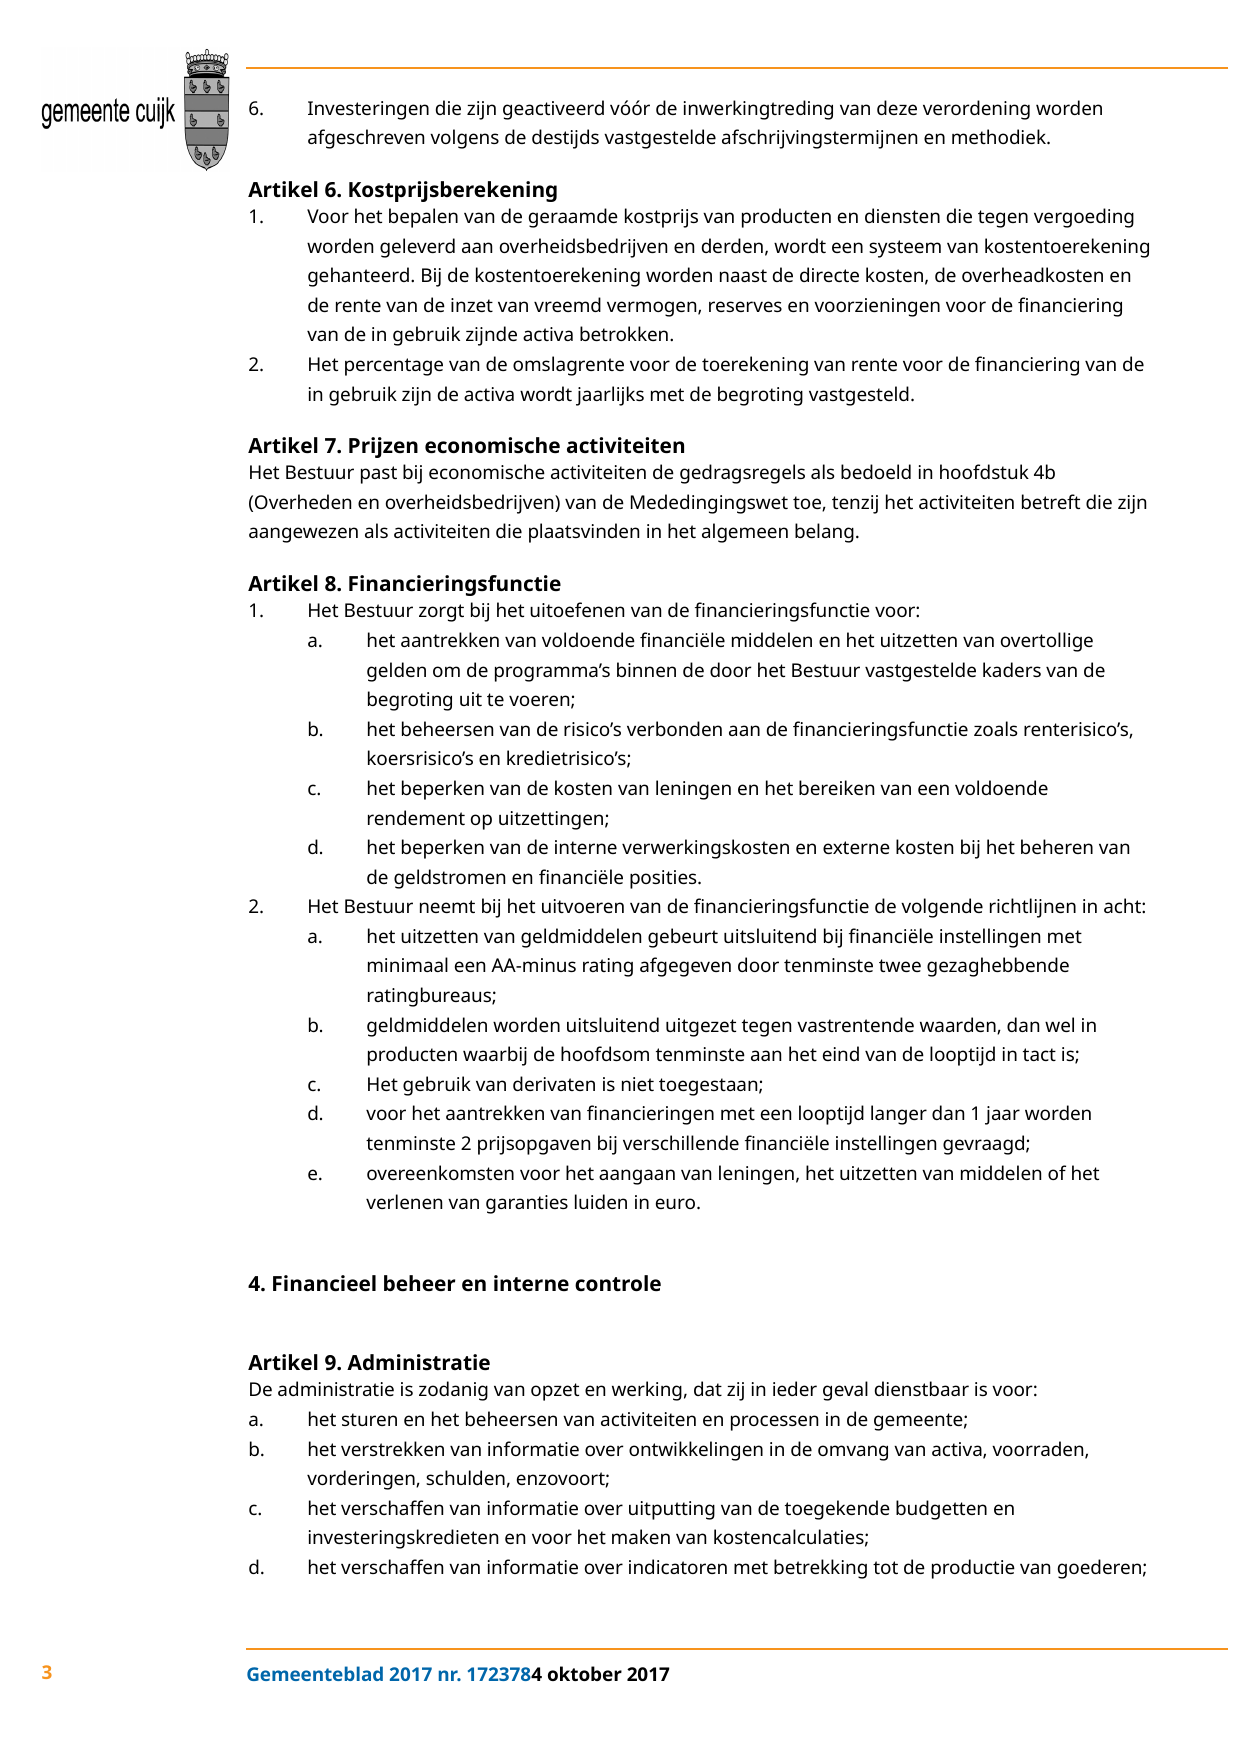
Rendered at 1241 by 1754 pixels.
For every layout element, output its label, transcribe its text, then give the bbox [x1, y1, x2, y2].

list het sturen en het beheersen van activiteiten en processen in de gemeente; [248, 1406, 1152, 1432]
text 4. Financieel beheer en interne controle [248, 1269, 1152, 1298]
list Investeringen die zijn geactiveerd vóór de inwerkingtreding van deze verordening worden afgeschreven volgens de destijds vastgestelde afschrijvingstermijnen en methodiek. [248, 95, 1152, 150]
list het aantrekken van voldoende financiële middelen en het uitzetten van overtollige gelden om de programma’s binnen de door het Bestuur vastgestelde kaders van de begroting uit te voeren; [307, 627, 1152, 712]
list Voor het bepalen van de geraamde kostprijs van producten en diensten die tegen vergoeding worden geleverd aan overheidsbedrijven en derden, wordt een systeem van kostentoerekening gehanteerd. Bij de kostentoerekening worden naast de directe kosten, de overheadkosten en de rente van de inzet van vreemd vermogen, reserves en voorzieningen voor de financiering van de in gebruik zijnde activa betrokken. [248, 203, 1152, 347]
list voor het aantrekken van financieringen met een looptijd langer dan 1 jaar worden tenminste 2 prijsopgaven bij verschillende financiële instellingen gevraagd; [307, 1101, 1152, 1156]
text Het Bestuur past bij economische activiteiten de gedragsregels als bedoeld in hoofdstuk 4b (Overheden en overheidsbedrijven) van de Mededingingswet toe, tenzij het activiteiten betreft die zijn aangewezen als activiteiten die plaatsvinden in het algemeen belang. [248, 459, 1152, 544]
list het beperken van de interne verwerkingskosten en externe kosten bij het beheren van de geldstromen en financiële posities. [307, 834, 1152, 889]
list geldmiddelen worden uitsluitend uitgezet tegen vastrentende waarden, dan wel in producten waarbij de hoofdsom tenminste aan het eind van de looptijd in tact is; [307, 1012, 1152, 1067]
picture [41, 47, 231, 172]
text Artikel 9. Administratie [248, 1348, 1152, 1377]
list Het Bestuur neemt bij het uitvoeren van de financieringsfunctie de volgende richtlijnen in acht: [248, 893, 1152, 919]
list het verstrekken van informatie over ontwikkelingen in de omvang van activa, voorraden, vorderingen, schulden, enzovoort; [248, 1436, 1152, 1491]
list Het percentage van de omslagrente voor de toerekening van rente voor de financiering van de in gebruik zijn de activa wordt jaarlijks met de begroting vastgesteld. [248, 351, 1152, 406]
text Artikel 7. Prijzen economische activiteiten [248, 431, 1152, 459]
list het beperken van de kosten van leningen en het bereiken van een voldoende rendement op uitzettingen; [307, 775, 1152, 830]
list Het Bestuur zorgt bij het uitoefenen van de financieringsfunctie voor: [248, 598, 1152, 623]
list Het gebruik van derivaten is niet toegestaan; [307, 1071, 1152, 1097]
text De administratie is zodanig van opzet en werking, dat zij in ieder geval dienstbaar is voor: [248, 1377, 1152, 1402]
list het beheersen van de risico’s verbonden aan de financieringsfunctie zoals renterisico’s, koersrisico’s en kredietrisico’s; [307, 716, 1152, 771]
list het verschaffen van informatie over uitputting van de toegekende budgetten en investeringskredieten en voor het maken van kostencalculaties; [248, 1495, 1152, 1550]
list het verschaffen van informatie over indicatoren met betrekking tot de productie van goederen; [248, 1554, 1152, 1580]
text Artikel 6. Kostprijsberekening [248, 175, 1152, 203]
list overeenkomsten voor het aangaan van leningen, het uitzetten van middelen of het verlenen van garanties luiden in euro. [307, 1160, 1152, 1215]
text Artikel 8. Financieringsfunctie [248, 569, 1152, 598]
list het uitzetten van geldmiddelen gebeurt uitsluitend bij financiële instellingen met minimaal een AA-minus rating afgegeven door tenminste twee gezaghebbende ratingbureaus; [307, 923, 1152, 1008]
